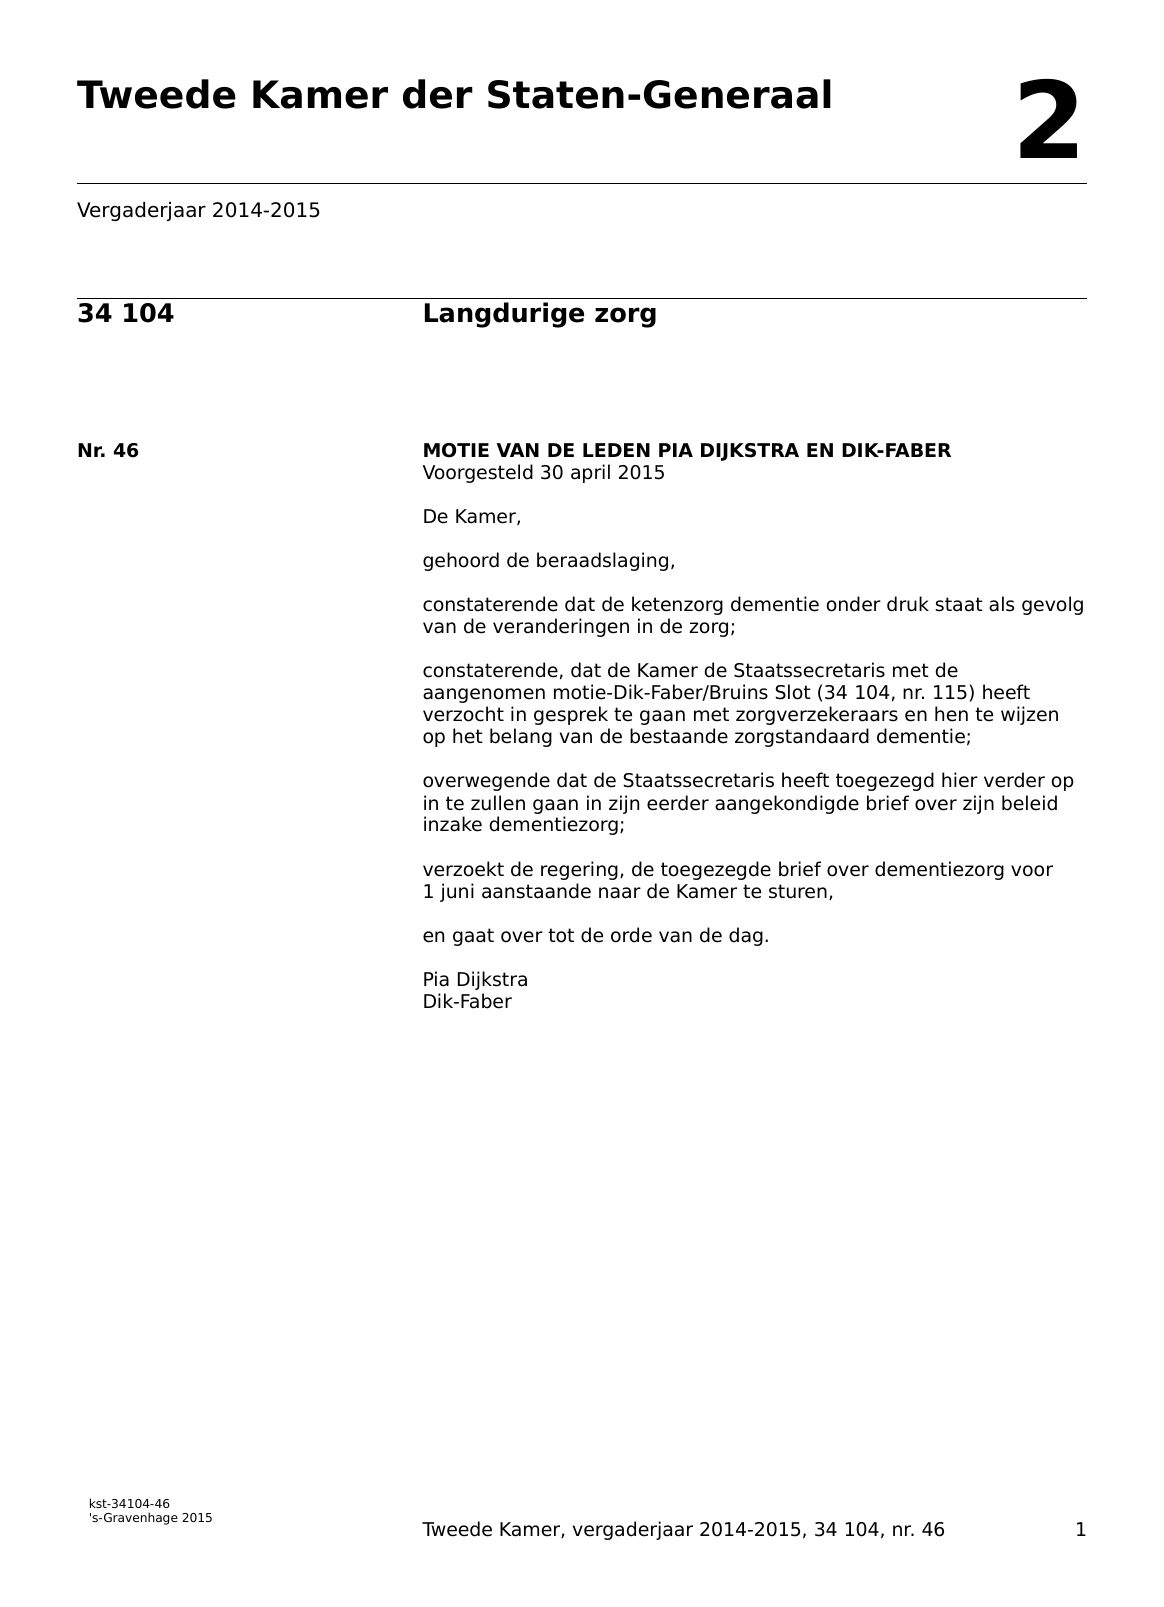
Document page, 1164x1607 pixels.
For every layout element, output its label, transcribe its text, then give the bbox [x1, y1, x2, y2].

table_header 2 [886, 59, 1087, 183]
text Voorgesteld 30 april 2015 [422, 462, 1087, 484]
text Pia Dijkstra [422, 969, 1087, 991]
text constaterende, dat de Kamer de Staatssecretaris met de aangenomen motie-Dik-Faber/Bruins Slot (34 104, nr. 115) heeft verzocht in gesprek te gaan met zorgverzekeraars en hen te wijzen op het belang van de bestaande zorgstandaard dementie; [422, 660, 1087, 748]
table_header Tweede Kamer der Staten-Generaal [77, 59, 886, 183]
text De Kamer, [422, 506, 1087, 528]
text overwegende dat de Staatssecretaris heeft toegezegd hier verder op in te zullen gaan in zijn eerder aangekondigde brief over zijn beleid inzake dementiezorg; [422, 770, 1087, 836]
text constaterende dat de ketenzorg dementie onder druk staat als gevolg van de veranderingen in de zorg; [422, 594, 1087, 638]
text Dik-Faber [422, 991, 1087, 1013]
subtitle Nr. 46 MOTIE VAN DE LEDEN PIA DIJKSTRA EN DIK-FABER [77, 440, 1087, 462]
text en gaat over tot de orde van de dag. [422, 925, 1087, 947]
text kst-34104-46 [88, 1497, 323, 1511]
subtitle 34 104 Langdurige zorg [77, 299, 1087, 329]
text 's-Gravenhage 2015 [88, 1511, 323, 1525]
text verzoekt de regering, de toegezegde brief over dementiezorg voor 1 juni aanstaande naar de Kamer te sturen, [422, 858, 1087, 902]
table_cell Vergaderjaar 2014-2015 [77, 184, 1087, 298]
text gehoord de beraadslaging, [422, 550, 1087, 572]
